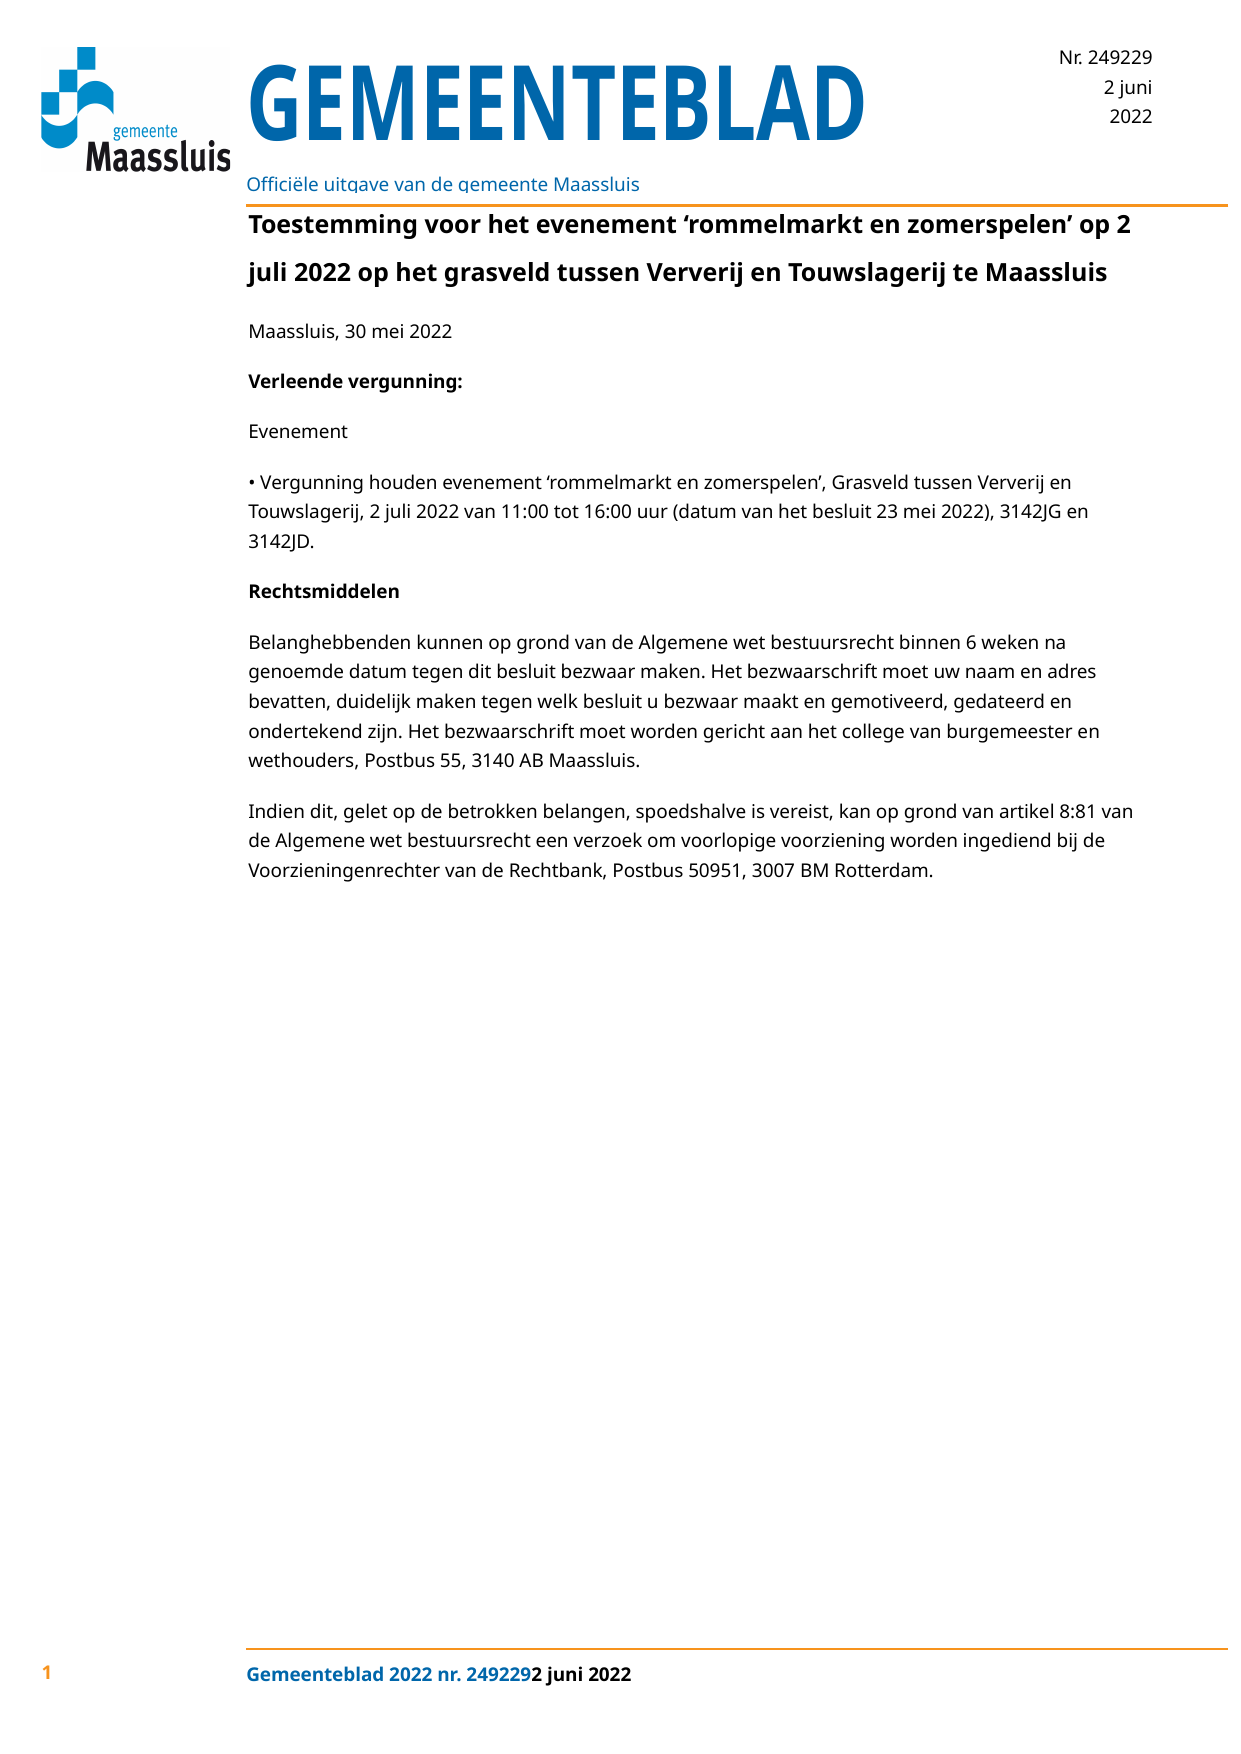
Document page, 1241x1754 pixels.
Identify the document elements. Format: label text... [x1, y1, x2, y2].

picture [41, 47, 231, 172]
picture [41, 47, 77, 92]
text Evenement [248, 419, 1152, 444]
text Maassluis, 30 mei 2022 [248, 318, 1152, 344]
text • Vergunning houden evenement ‘rommelmarkt en zomerspelen’, Grasveld tussen Ververij en Touwslagerij, 2 juli 2022 van 11:00 tot 16:00 uur (datum van het besluit 23 mei 2022), 3142JG en 3142JD. [248, 469, 1152, 554]
text Indien dit, gelet op de betrokken belangen, spoedshalve is vereist, kan op grond van artikel 8:81 van de Algemene wet bestuursrecht een verzoek om voorlopige voorziening worden ingediend bij de Voorzieningenrechter van de Rechtbank, Postbus 50951, 3007 BM Rotterdam. [248, 798, 1152, 883]
text Verleende vergunning: [248, 368, 1152, 394]
text Rechtsmiddelen [248, 579, 1152, 604]
text Belanghebbenden kunnen op grond van de Algemene wet bestuursrecht binnen 6 weken na genoemde datum tegen dit besluit bezwaar maken. Het bezwaarschrift moet uw naam en adres bevatten, duidelijk maken tegen welk besluit u bezwaar maakt en gemotiveerd, gedateerd en ondertekend zijn. Het bezwaarschrift moet worden gericht aan het college van burgemeester en wethouders, Postbus 55, 3140 AB Maassluis. [248, 629, 1152, 773]
text Toestemming voor het evenement ‘rommelmarkt en zomerspelen’ op 2 juli 2022 op het grasveld tussen Ververij en Touwslagerij te Maassluis [248, 207, 1152, 288]
